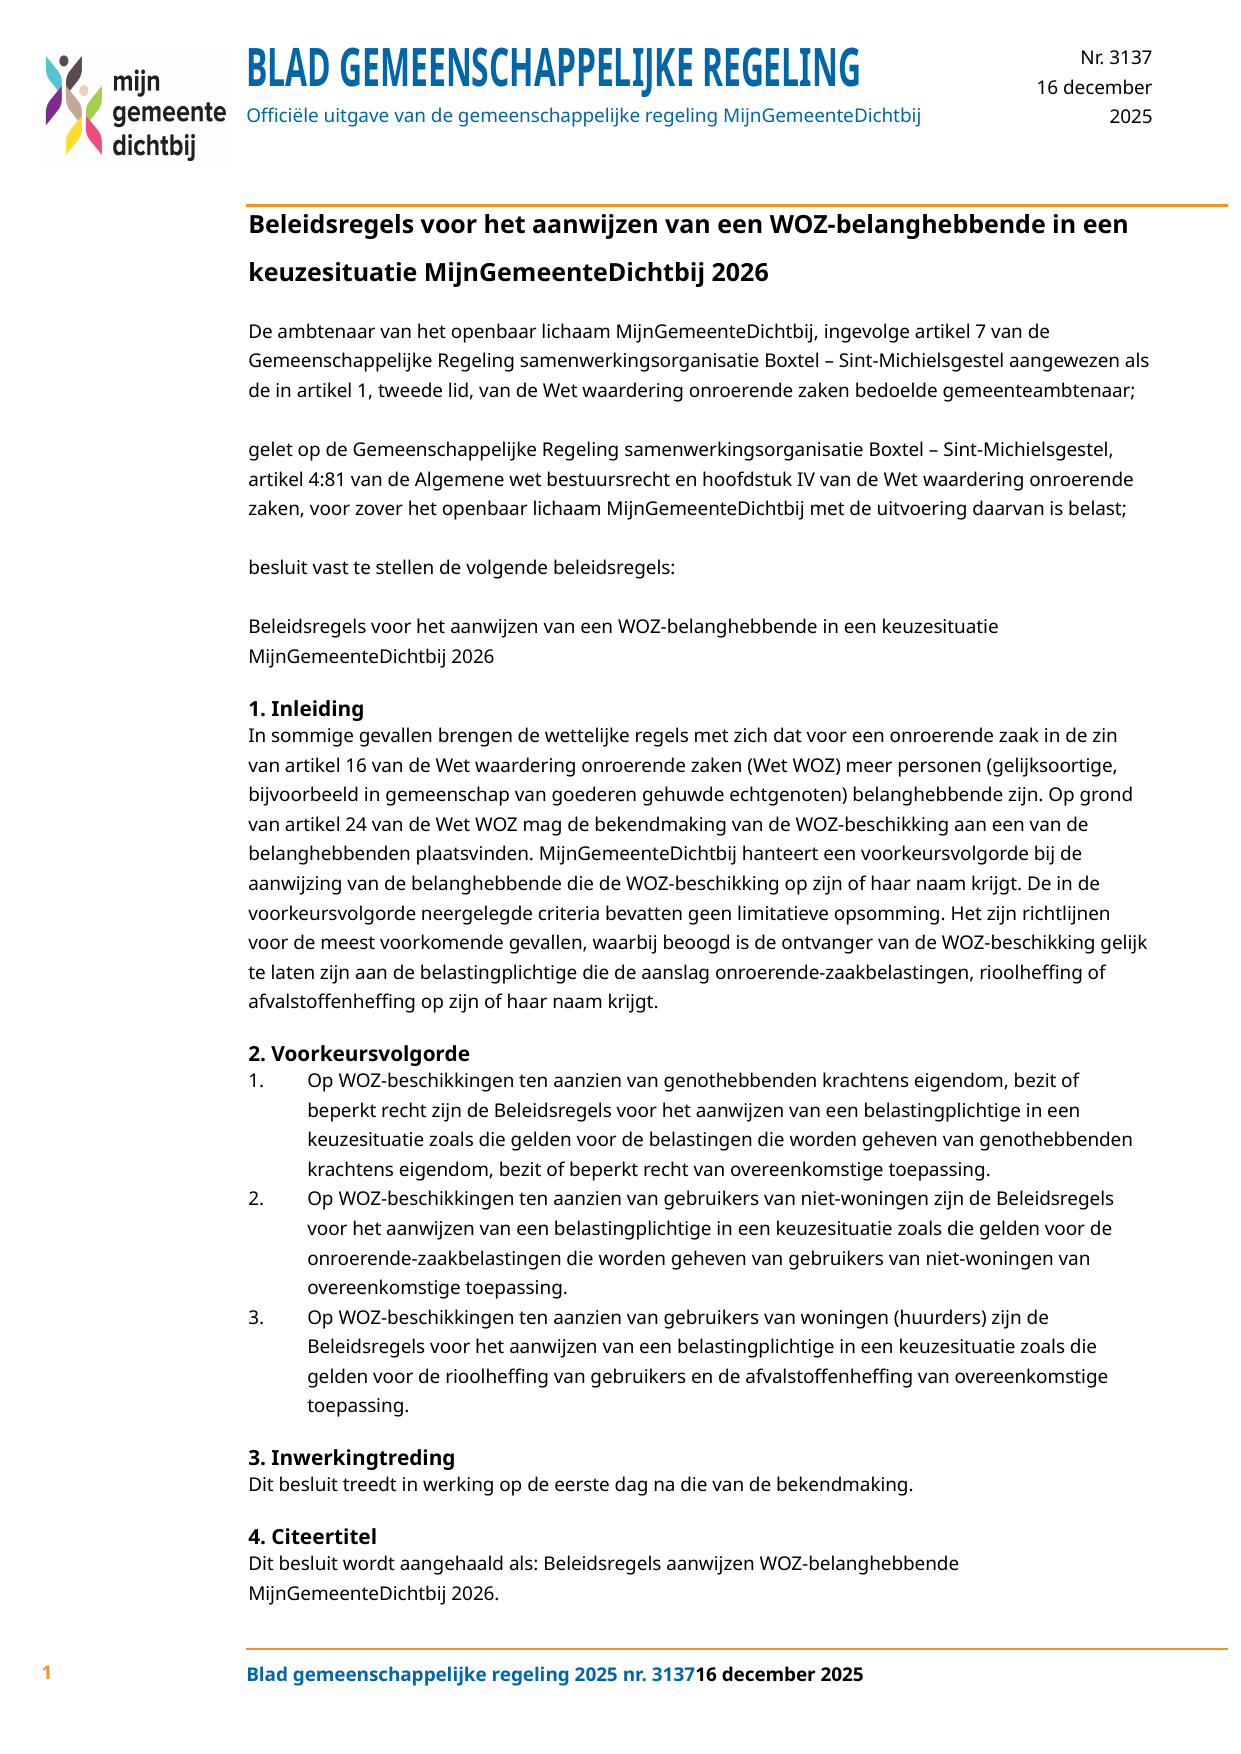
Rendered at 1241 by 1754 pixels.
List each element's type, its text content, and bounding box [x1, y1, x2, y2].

text Dit besluit treedt in werking op de eerste dag na die van de bekendmaking. [248, 1472, 1152, 1497]
list Op WOZ-beschikkingen ten aanzien van gebruikers van woningen (huurders) zijn de Beleidsregels voor het aanwijzen van een belastingplichtige in een keuzesituatie zoals die gelden voor de rioolheffing van gebruikers en de afvalstoffenheffing van overeenkomstige toepassing. [248, 1304, 1152, 1418]
text In sommige gevallen brengen de wettelijke regels met zich dat voor een onroerende zaak in de zin van artikel 16 van de Wet waardering onroerende zaken (Wet WOZ) meer personen (gelijksoortige, bijvoorbeeld in gemeenschap van goederen gehuwde echtgenoten) belanghebbende zijn. Op grond van artikel 24 van de Wet WOZ mag de bekendmaking van de WOZ-beschikking aan een van de belanghebbenden plaatsvinden. MijnGemeenteDichtbij hanteert een voorkeursvolgorde bij de aanwijzing van de belanghebbende die de WOZ-beschikking op zijn of haar naam krijgt. De in de voorkeursvolgorde neergelegde criteria bevatten geen limitatieve opsomming. Het zijn richtlijnen voor de meest voorkomende gevallen, waarbij beoogd is de ontvanger van de WOZ-beschikking gelijk te laten zijn aan de belastingplichtige die de aanslag onroerende-zaakbelastingen, rioolheffing of afvalstoffenheffing op zijn of haar naam krijgt. [248, 722, 1152, 1014]
text De ambtenaar van het openbaar lichaam MijnGemeenteDichtbij, ingevolge artikel 7 van de Gemeenschappelijke Regeling samenwerkingsorganisatie Boxtel – Sint-Michielsgestel aangewezen als de in artikel 1, tweede lid, van de Wet waardering onroerende zaken bedoelde gemeenteambtenaar; [248, 318, 1152, 403]
text Beleidsregels voor het aanwijzen van een WOZ-belanghebbende in een keuzesituatie MijnGemeenteDichtbij 2026 [248, 614, 1152, 669]
text Beleidsregels voor het aanwijzen van een WOZ-belanghebbende in een keuzesituatie MijnGemeenteDichtbij 2026 [248, 207, 1152, 288]
text 3. Inwerkingtreding [248, 1443, 1152, 1472]
text 1. Inleiding [248, 694, 1152, 722]
text 2. Voorkeursvolgorde [248, 1039, 1152, 1067]
text 4. Citeertitel [248, 1522, 1152, 1550]
text Dit besluit wordt aangehaald als: Beleidsregels aanwijzen WOZ-belanghebbende MijnGemeenteDichtbij 2026. [248, 1550, 1152, 1606]
list Op WOZ-beschikkingen ten aanzien van gebruikers van niet-woningen zijn de Beleidsregels voor het aanwijzen van een belastingplichtige in een keuzesituatie zoals die gelden voor de onroerende-zaakbelastingen die worden geheven van gebruikers van niet-woningen van overeenkomstige toepassing. [248, 1186, 1152, 1300]
text besluit vast te stellen de volgende beleidsregels: [248, 554, 1152, 580]
picture [41, 47, 231, 172]
list Op WOZ-beschikkingen ten aanzien van genothebbenden krachtens eigendom, bezit of beperkt recht zijn de Beleidsregels voor het aanwijzen van een belastingplichtige in een keuzesituatie zoals die gelden voor de belastingen die worden geheven van genothebbenden krachtens eigendom, bezit of beperkt recht van overeenkomstige toepassing. [248, 1067, 1152, 1182]
text gelet op de Gemeenschappelijke Regeling samenwerkingsorganisatie Boxtel – Sint-Michielsgestel, artikel 4:81 van de Algemene wet bestuursrecht en hoofdstuk IV van de Wet waardering onroerende zaken, voor zover het openbaar lichaam MijnGemeenteDichtbij met de uitvoering daarvan is belast; [248, 436, 1152, 521]
